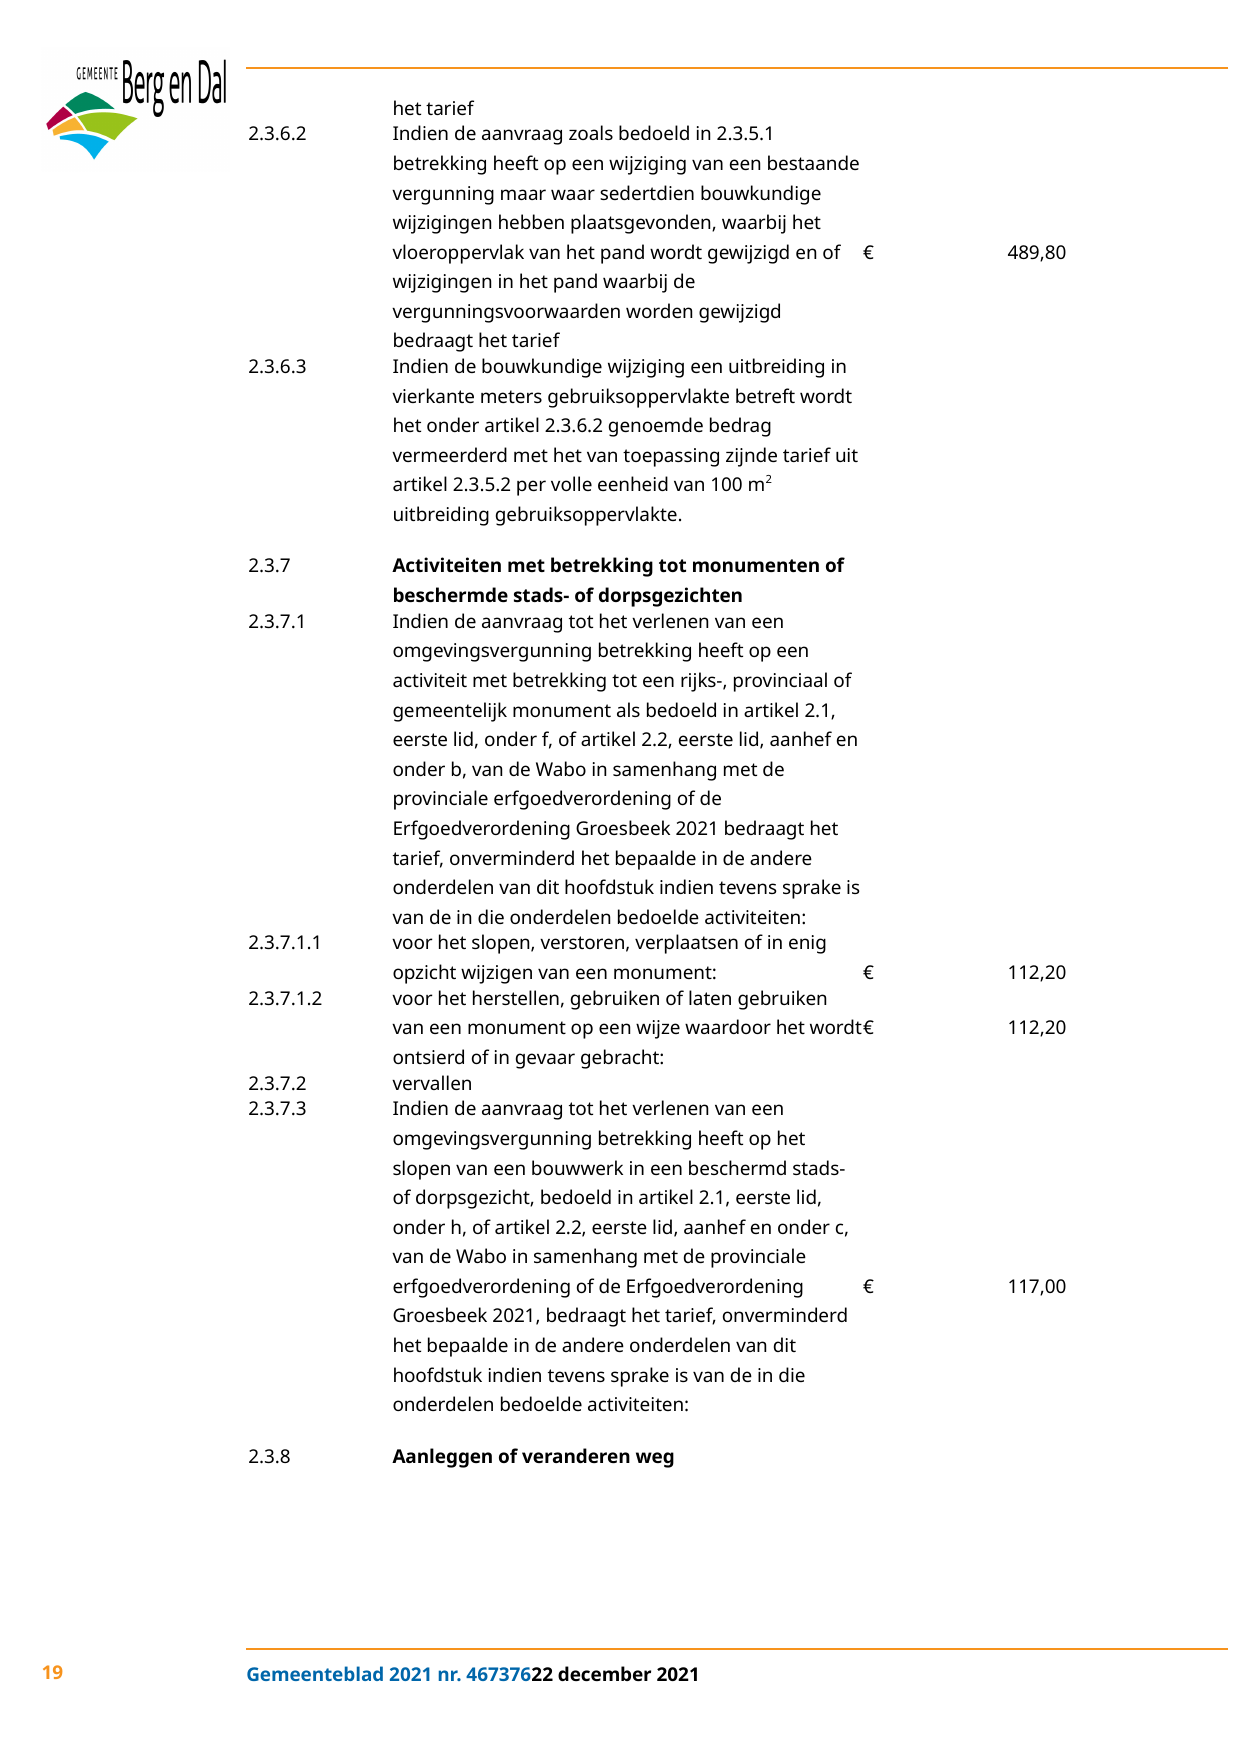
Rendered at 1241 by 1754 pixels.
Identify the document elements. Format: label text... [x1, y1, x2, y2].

table_cell Aanleggen of veranderen weg [392, 1443, 863, 1468]
table_cell [863, 1443, 1007, 1468]
table_cell [1007, 1070, 1152, 1096]
table_cell Indien de aanvraag tot het verlenen van een omgevingsvergunning betrekking heeft op een activiteit met betrekking tot een rijks-, provinciaal of gemeentelijk monument als bedoeld in artikel 2.1, eerste lid, onder f, of artikel 2.2, eerste lid, aanhef en onder b, van de Wabo in samenhang met de provinciale erfgoedverordening of de Erfgoedverordening Groesbeek 2021 bedraagt het tarief, onverminderd het bepaalde in de andere onderdelen van dit hoofdstuk indien tevens sprake is van de in die onderdelen bedoelde activiteiten: [392, 608, 863, 929]
table_cell vervallen [392, 1070, 863, 1096]
table_cell € [863, 121, 1007, 353]
picture [41, 47, 231, 172]
table_cell voor het slopen, verstoren, verplaatsen of in enig opzicht wijzigen van een monument: [392, 930, 863, 985]
table_cell 2.3.7.3 [248, 1096, 392, 1417]
table_cell [1007, 95, 1152, 121]
table_cell € [863, 930, 1007, 985]
table_cell [863, 553, 1007, 608]
table_cell [863, 1070, 1007, 1096]
table_cell [1007, 1417, 1152, 1443]
table_cell 2.3.7.1.2 [248, 985, 392, 1070]
table_cell [1007, 553, 1152, 608]
table_cell [392, 1417, 863, 1443]
table_cell 2.3.7.1 [248, 608, 392, 929]
table_cell Activiteiten met betrekking tot monumenten of beschermde stads- of dorpsgezichten [392, 553, 863, 608]
table_cell Indien de aanvraag tot het verlenen van een omgevingsvergunning betrekking heeft op het slopen van een bouwwerk in een beschermd stads- of dorpsgezicht, bedoeld in artikel 2.1, eerste lid, onder h, of artikel 2.2, eerste lid, aanhef en onder c, van de Wabo in samenhang met de provinciale erfgoedverordening of de Erfgoedverordening Groesbeek 2021, bedraagt het tarief, onverminderd het bepaalde in de andere onderdelen van dit hoofdstuk indien tevens sprake is van de in die onderdelen bedoelde activiteiten: [392, 1096, 863, 1417]
table_cell voor het herstellen, gebruiken of laten gebruiken van een monument op een wijze waardoor het wordt ontsierd of in gevaar gebracht: [392, 985, 863, 1070]
table_cell [248, 95, 392, 121]
table_cell 112,20 [1007, 930, 1152, 985]
table_cell [1007, 527, 1152, 553]
table_cell 2.3.7.1.1 [248, 930, 392, 985]
table_cell 2.3.7 [248, 553, 392, 608]
table_cell [392, 527, 863, 553]
table_cell 2.3.6.2 [248, 121, 392, 353]
table_cell 489,80 [1007, 121, 1152, 353]
table_cell [248, 527, 392, 553]
table_cell € [863, 985, 1007, 1070]
table_cell het tarief [392, 95, 863, 121]
table_cell [863, 608, 1007, 929]
table_cell Indien de bouwkundige wijziging een uitbreiding in vierkante meters gebruiksoppervlakte betreft wordt het onder artikel 2.3.6.2 genoemde bedrag vermeerderd met het van toepassing zijnde tarief uit artikel 2.3.5.2 per volle eenheid van 100 m2 uitbreiding gebruiksoppervlakte. [392, 353, 863, 527]
table_cell Indien de aanvraag zoals bedoeld in 2.3.5.1 betrekking heeft op een wijziging van een bestaande vergunning maar waar sedertdien bouwkundige wijzigingen hebben plaatsgevonden, waarbij het vloeroppervlak van het pand wordt gewijzigd en of wijzigingen in het pand waarbij de vergunningsvoorwaarden worden gewijzigd bedraagt het tarief [392, 121, 863, 353]
table_cell [863, 1417, 1007, 1443]
table_cell 112,20 [1007, 985, 1152, 1070]
table_cell [863, 353, 1007, 527]
table_cell [863, 527, 1007, 553]
table_cell [1007, 1443, 1152, 1468]
table_cell € [863, 1096, 1007, 1417]
table_cell [863, 95, 1007, 121]
table_cell 2.3.7.2 [248, 1070, 392, 1096]
table_cell [1007, 353, 1152, 527]
table_cell 2.3.8 [248, 1443, 392, 1468]
table_cell [248, 1417, 392, 1443]
table_cell [1007, 608, 1152, 929]
table_cell 117,00 [1007, 1096, 1152, 1417]
table_cell 2.3.6.3 [248, 353, 392, 527]
